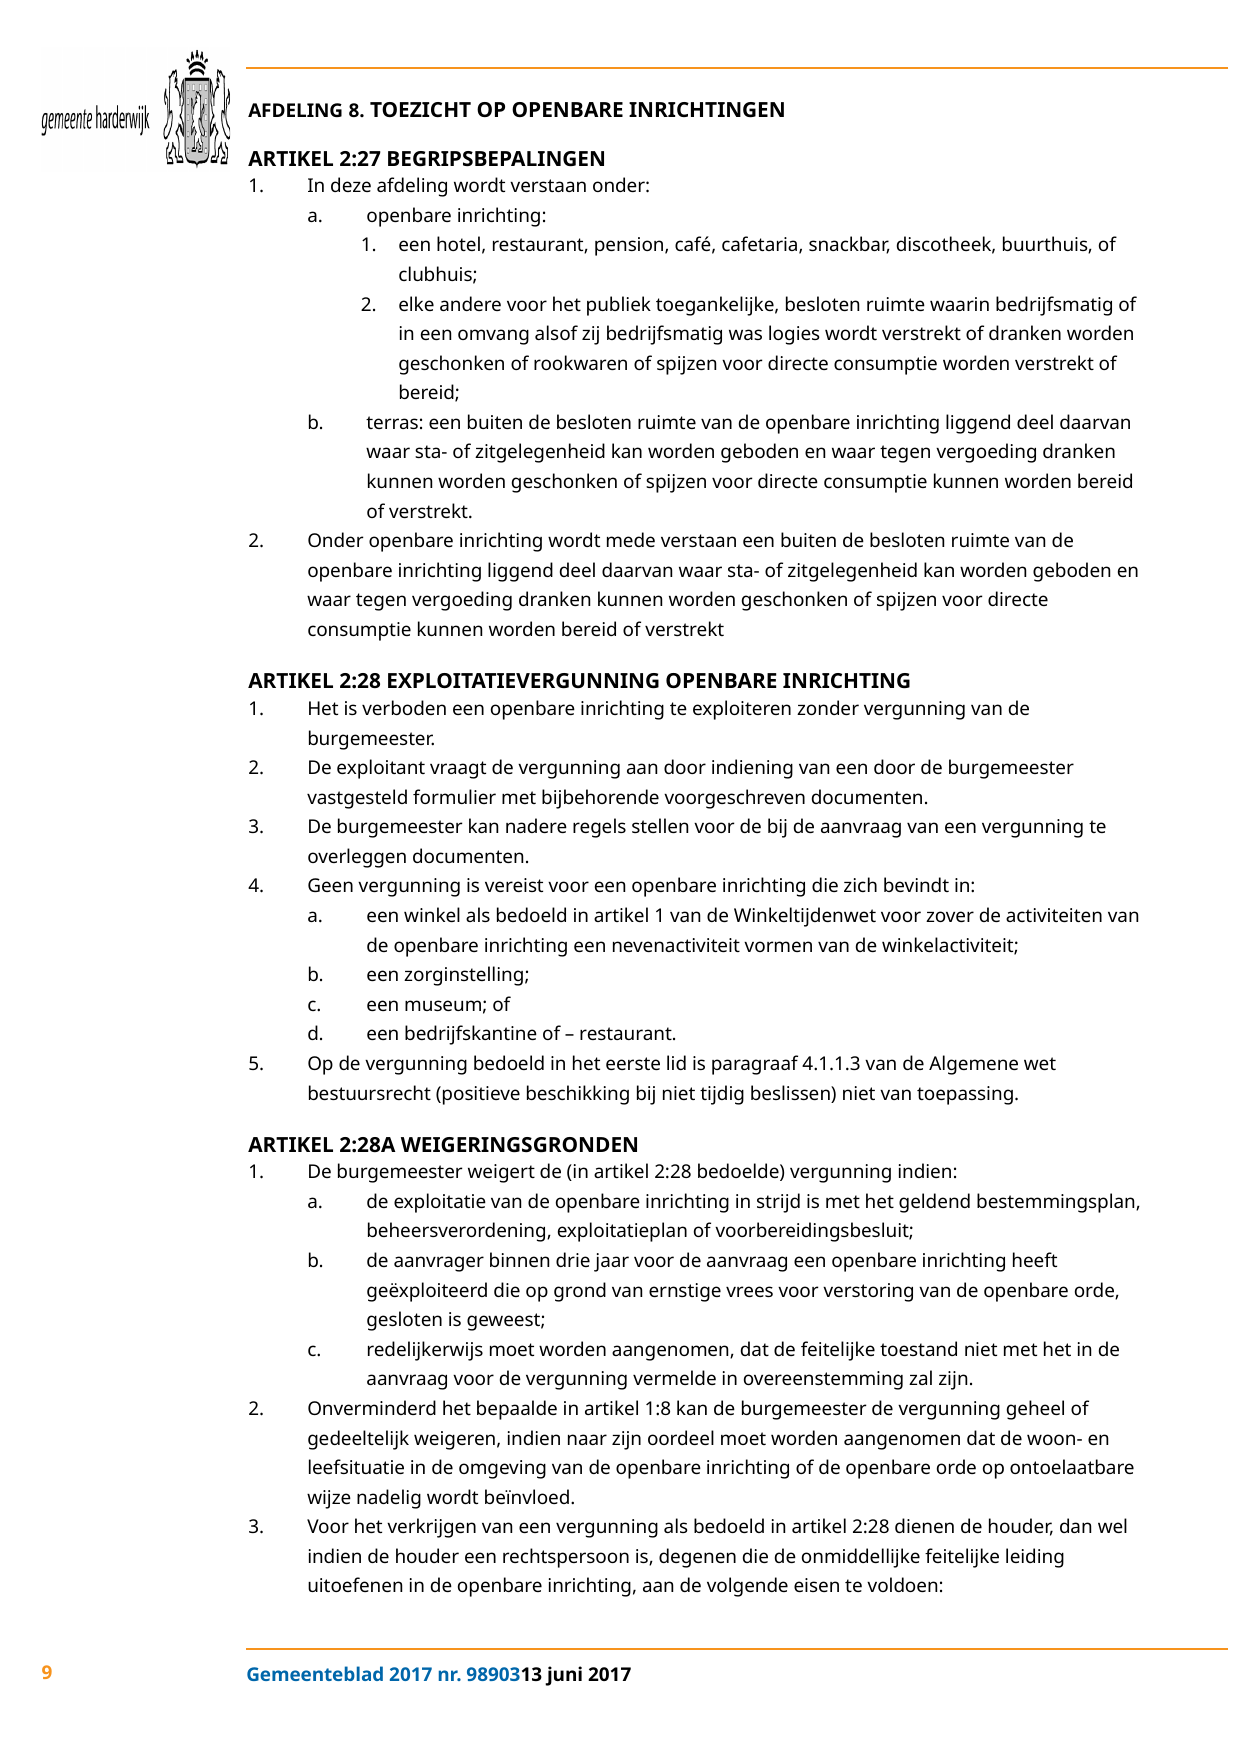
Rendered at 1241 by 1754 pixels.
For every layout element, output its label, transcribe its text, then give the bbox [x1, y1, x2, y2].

list Onder openbare inrichting wordt mede verstaan een buiten de besloten ruimte van de openbare inrichting liggend deel daarvan waar sta- of zitgelegenheid kan worden geboden en waar tegen vergoeding dranken kunnen worden geschonken of spijzen voor directe consumptie kunnen worden bereid of verstrekt [248, 527, 1152, 642]
text AFDELING 8. TOEZICHT OP OPENBARE INRICHTINGEN [248, 95, 1152, 123]
text ARTIKEL 2:28 EXPLOITATIEVERGUNNING OPENBARE INRICHTING [248, 667, 1152, 695]
list De burgemeester weigert de (in artikel 2:28 bedoelde) vergunning indien: [248, 1158, 1152, 1184]
list De burgemeester kan nadere regels stellen voor de bij de aanvraag van een vergunning te overleggen documenten. [248, 813, 1152, 869]
text ARTIKEL 2:28A WEIGERINGSGRONDEN [248, 1130, 1152, 1158]
list een hotel, restaurant, pension, café, cafetaria, snackbar, discotheek, buurthuis, of clubhuis; [361, 232, 1152, 287]
picture [41, 47, 231, 172]
list Voor het verkrijgen van een vergunning als bedoeld in artikel 2:28 dienen de houder, dan wel indien de houder een rechtspersoon is, degenen die de onmiddellijke feitelijke leiding uitoefenen in de openbare inrichting, aan de volgende eisen te voldoen: [248, 1513, 1152, 1598]
text ARTIKEL 2:27 BEGRIPSBEPALINGEN [248, 144, 1152, 172]
list een zorginstelling; [307, 961, 1152, 987]
list redelijkerwijs moet worden aangenomen, dat de feitelijke toestand niet met het in de aanvraag voor de vergunning vermelde in overeenstemming zal zijn. [307, 1336, 1152, 1391]
list een winkel als bedoeld in artikel 1 van de Winkeltijdenwet voor zover de activiteiten van de openbare inrichting een nevenactiviteit vormen van de winkelactiviteit; [307, 902, 1152, 957]
list terras: een buiten de besloten ruimte van de openbare inrichting liggend deel daarvan waar sta- of zitgelegenheid kan worden geboden en waar tegen vergoeding dranken kunnen worden geschonken of spijzen voor directe consumptie kunnen worden bereid of verstrekt. [307, 409, 1152, 524]
list een museum; of [307, 991, 1152, 1017]
list Op de vergunning bedoeld in het eerste lid is paragraaf 4.1.1.3 van de Algemene wet bestuursrecht (positieve beschikking bij niet tijdig beslissen) niet van toepassing. [248, 1050, 1152, 1105]
list openbare inrichting: [307, 202, 1152, 228]
list een bedrijfskantine of – restaurant. [307, 1021, 1152, 1046]
list elke andere voor het publiek toegankelijke, besloten ruimte waarin bedrijfsmatig of in een omvang alsof zij bedrijfsmatig was logies wordt verstrekt of dranken worden geschonken of rookwaren of spijzen voor directe consumptie worden verstrekt of bereid; [361, 291, 1152, 405]
list Onverminderd het bepaalde in artikel 1:8 kan de burgemeester de vergunning geheel of gedeeltelijk weigeren, indien naar zijn oordeel moet worden aangenomen dat de woon- en leefsituatie in de omgeving van de openbare inrichting of de openbare orde op ontoelaatbare wijze nadelig wordt beïnvloed. [248, 1395, 1152, 1510]
list Geen vergunning is vereist voor een openbare inrichting die zich bevindt in: [248, 873, 1152, 898]
list In deze afdeling wordt verstaan onder: [248, 172, 1152, 198]
list Het is verboden een openbare inrichting te exploiteren zonder vergunning van de burgemeester. [248, 695, 1152, 750]
list De exploitant vraagt de vergunning aan door indiening van een door de burgemeester vastgesteld formulier met bijbehorende voorgeschreven documenten. [248, 754, 1152, 809]
list de exploitatie van de openbare inrichting in strijd is met het geldend bestemmingsplan, beheersverordening, exploitatieplan of voorbereidingsbesluit; [307, 1188, 1152, 1243]
list de aanvrager binnen drie jaar voor de aanvraag een openbare inrichting heeft geëxploiteerd die op grond van ernstige vrees voor verstoring van de openbare orde, gesloten is geweest; [307, 1247, 1152, 1332]
